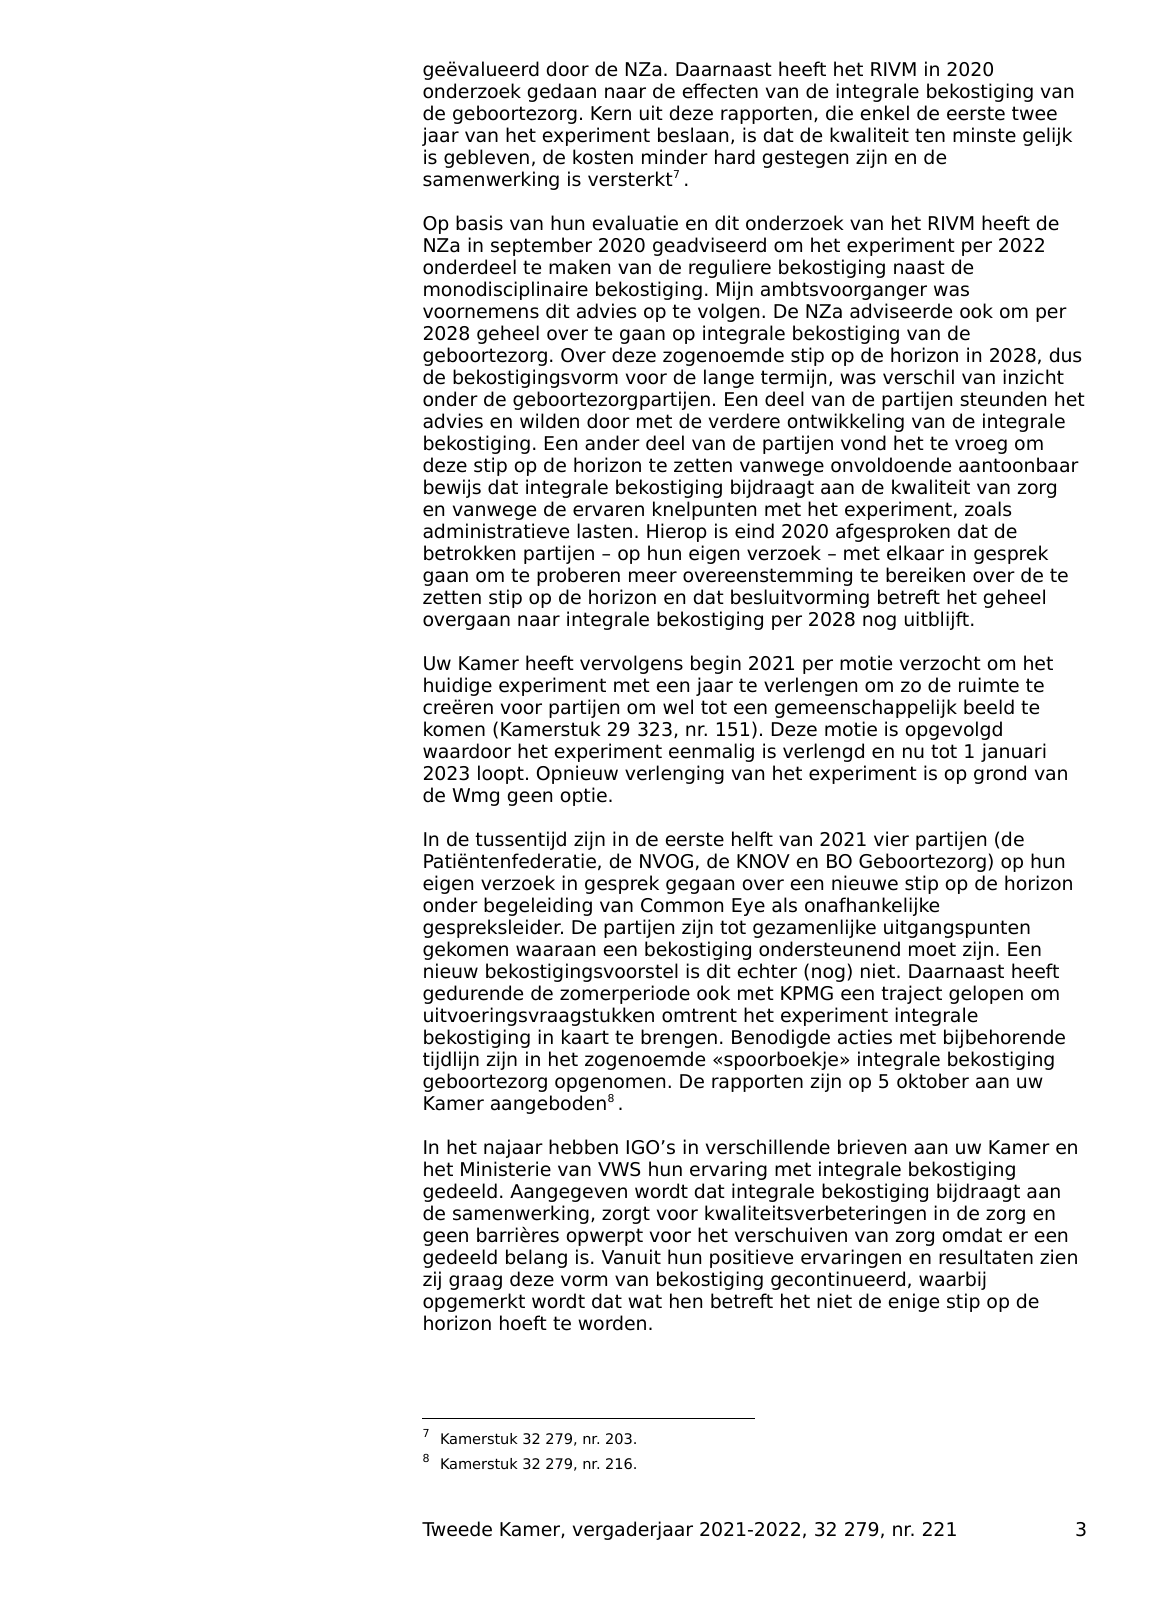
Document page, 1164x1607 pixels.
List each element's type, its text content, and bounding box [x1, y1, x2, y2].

text Uw Kamer heeft vervolgens begin 2021 per motie verzocht om het huidige experiment met een jaar te verlengen om zo de ruimte te creëren voor partijen om wel tot een gemeenschappelijk beeld te komen (Kamerstuk 29 323, nr. 151). Deze motie is opgevolgd waardoor het experiment eenmalig is verlengd en nu tot 1 januari 2023 loopt. Opnieuw verlenging van het experiment is op grond van de Wmg geen optie. [422, 653, 1087, 807]
text geëvalueerd door de NZa. Daarnaast heeft het RIVM in 2020 onderzoek gedaan naar de effecten van de integrale bekostiging van de geboortezorg. Kern uit deze rapporten, die enkel de eerste twee jaar van het experiment beslaan, is dat de kwaliteit ten minste gelijk is gebleven, de kosten minder hard gestegen zijn en de samenwerking is versterkt. [422, 59, 1087, 191]
text Kamerstuk 32 279, nr. 216. [422, 1452, 1087, 1474]
text Kamerstuk 32 279, nr. 203. [422, 1427, 1087, 1449]
text Op basis van hun evaluatie en dit onderzoek van het RIVM heeft de NZa in september 2020 geadviseerd om het experiment per 2022 onderdeel te maken van de reguliere bekostiging naast de monodisciplinaire bekostiging. Mijn ambtsvoorganger was voornemens dit advies op te volgen. De NZa adviseerde ook om per 2028 geheel over te gaan op integrale bekostiging van de geboortezorg. Over deze zogenoemde stip op de horizon in 2028, dus de bekostigingsvorm voor de lange termijn, was verschil van inzicht onder de geboortezorgpartijen. Een deel van de partijen steunden het advies en wilden door met de verdere ontwikkeling van de integrale bekostiging. Een ander deel van de partijen vond het te vroeg om deze stip op de horizon te zetten vanwege onvoldoende aantoonbaar bewijs dat integrale bekostiging bijdraagt aan de kwaliteit van zorg en vanwege de ervaren knelpunten met het experiment, zoals administratieve lasten. Hierop is eind 2020 afgesproken dat de betrokken partijen – op hun eigen verzoek – met elkaar in gesprek gaan om te proberen meer overeenstemming te bereiken over de te zetten stip op de horizon en dat besluitvorming betreft het geheel overgaan naar integrale bekostiging per 2028 nog uitblijft. [422, 213, 1087, 631]
text In het najaar hebben IGO’s in verschillende brieven aan uw Kamer en het Ministerie van VWS hun ervaring met integrale bekostiging gedeeld. Aangegeven wordt dat integrale bekostiging bijdraagt aan de samenwerking, zorgt voor kwaliteitsverbeteringen in de zorg en geen barrières opwerpt voor het verschuiven van zorg omdat er een gedeeld belang is. Vanuit hun positieve ervaringen en resultaten zien zij graag deze vorm van bekostiging gecontinueerd, waarbij opgemerkt wordt dat wat hen betreft het niet de enige stip op de horizon hoeft te worden. [422, 1137, 1087, 1335]
text In de tussentijd zijn in de eerste helft van 2021 vier partijen (de Patiëntenfederatie, de NVOG, de KNOV en BO Geboortezorg) op hun eigen verzoek in gesprek gegaan over een nieuwe stip op de horizon onder begeleiding van Common Eye als onafhankelijke gespreksleider. De partijen zijn tot gezamenlijke uitgangspunten gekomen waaraan een bekostiging ondersteunend moet zijn. Een nieuw bekostigingsvoorstel is dit echter (nog) niet. Daarnaast heeft gedurende de zomerperiode ook met KPMG een traject gelopen om uitvoeringsvraagstukken omtrent het experiment integrale bekostiging in kaart te brengen. Benodigde acties met bijbehorende tijdlijn zijn in het zogenoemde «spoorboekje» integrale bekostiging geboortezorg opgenomen. De rapporten zijn op 5 oktober aan uw Kamer aangeboden. [422, 829, 1087, 1115]
